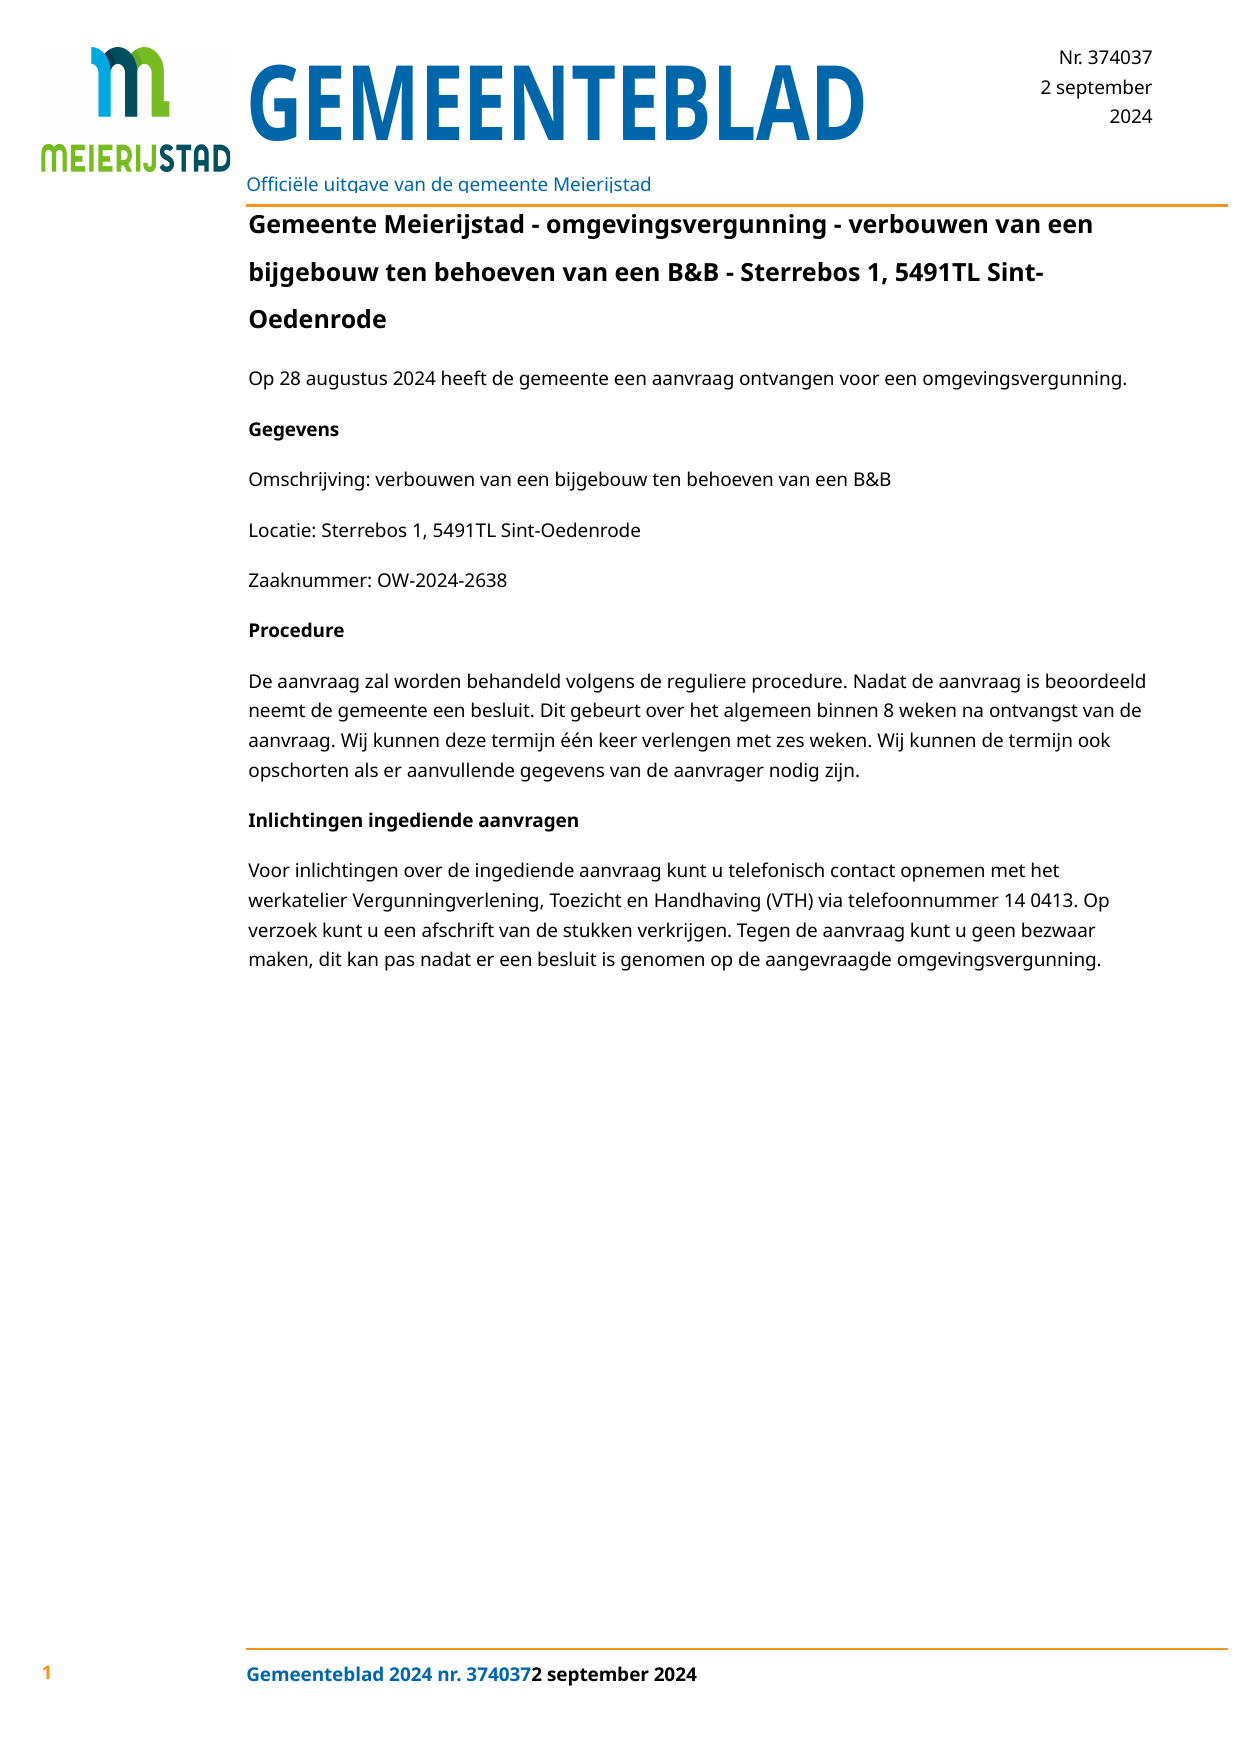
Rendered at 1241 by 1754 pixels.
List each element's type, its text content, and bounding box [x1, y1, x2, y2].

text Voor inlichtingen over de ingediende aanvraag kunt u telefonisch contact opnemen met het werkatelier Vergunningverlening, Toezicht en Handhaving (VTH) via telefoonnummer 14 0413. Op verzoek kunt u een afschrift van de stukken verkrijgen. Tegen de aanvraag kunt u geen bezwaar maken, dit kan pas nadat er een besluit is genomen op de aangevraagde omgevingsvergunning. [248, 858, 1152, 972]
text Op 28 augustus 2024 heeft de gemeente een aanvraag ontvangen voor een omgevingsvergunning. [248, 366, 1152, 391]
text Procedure [248, 618, 1152, 643]
text Zaaknummer: OW-2024-2638 [248, 567, 1152, 593]
text Gegevens [248, 416, 1152, 442]
text Inlichtingen ingediende aanvragen [248, 807, 1152, 833]
text Locatie: Sterrebos 1, 5491TL Sint-Oedenrode [248, 517, 1152, 542]
text Omschrijving: verbouwen van een bijgebouw ten behoeven van een B&B [248, 466, 1152, 492]
text Gemeente Meierijstad - omgevingsvergunning - verbouwen van een bijgebouw ten behoeven van een B&B - Sterrebos 1, 5491TL Sint-Oedenrode [248, 207, 1152, 336]
picture [41, 47, 231, 172]
text De aanvraag zal worden behandeld volgens de reguliere procedure. Nadat de aanvraag is beoordeeld neemt de gemeente een besluit. Dit gebeurt over het algemeen binnen 8 weken na ontvangst van de aanvraag. Wij kunnen deze termijn één keer verlengen met zes weken. Wij kunnen de termijn ook opschorten als er aanvullende gegevens van de aanvrager nodig zijn. [248, 668, 1152, 782]
